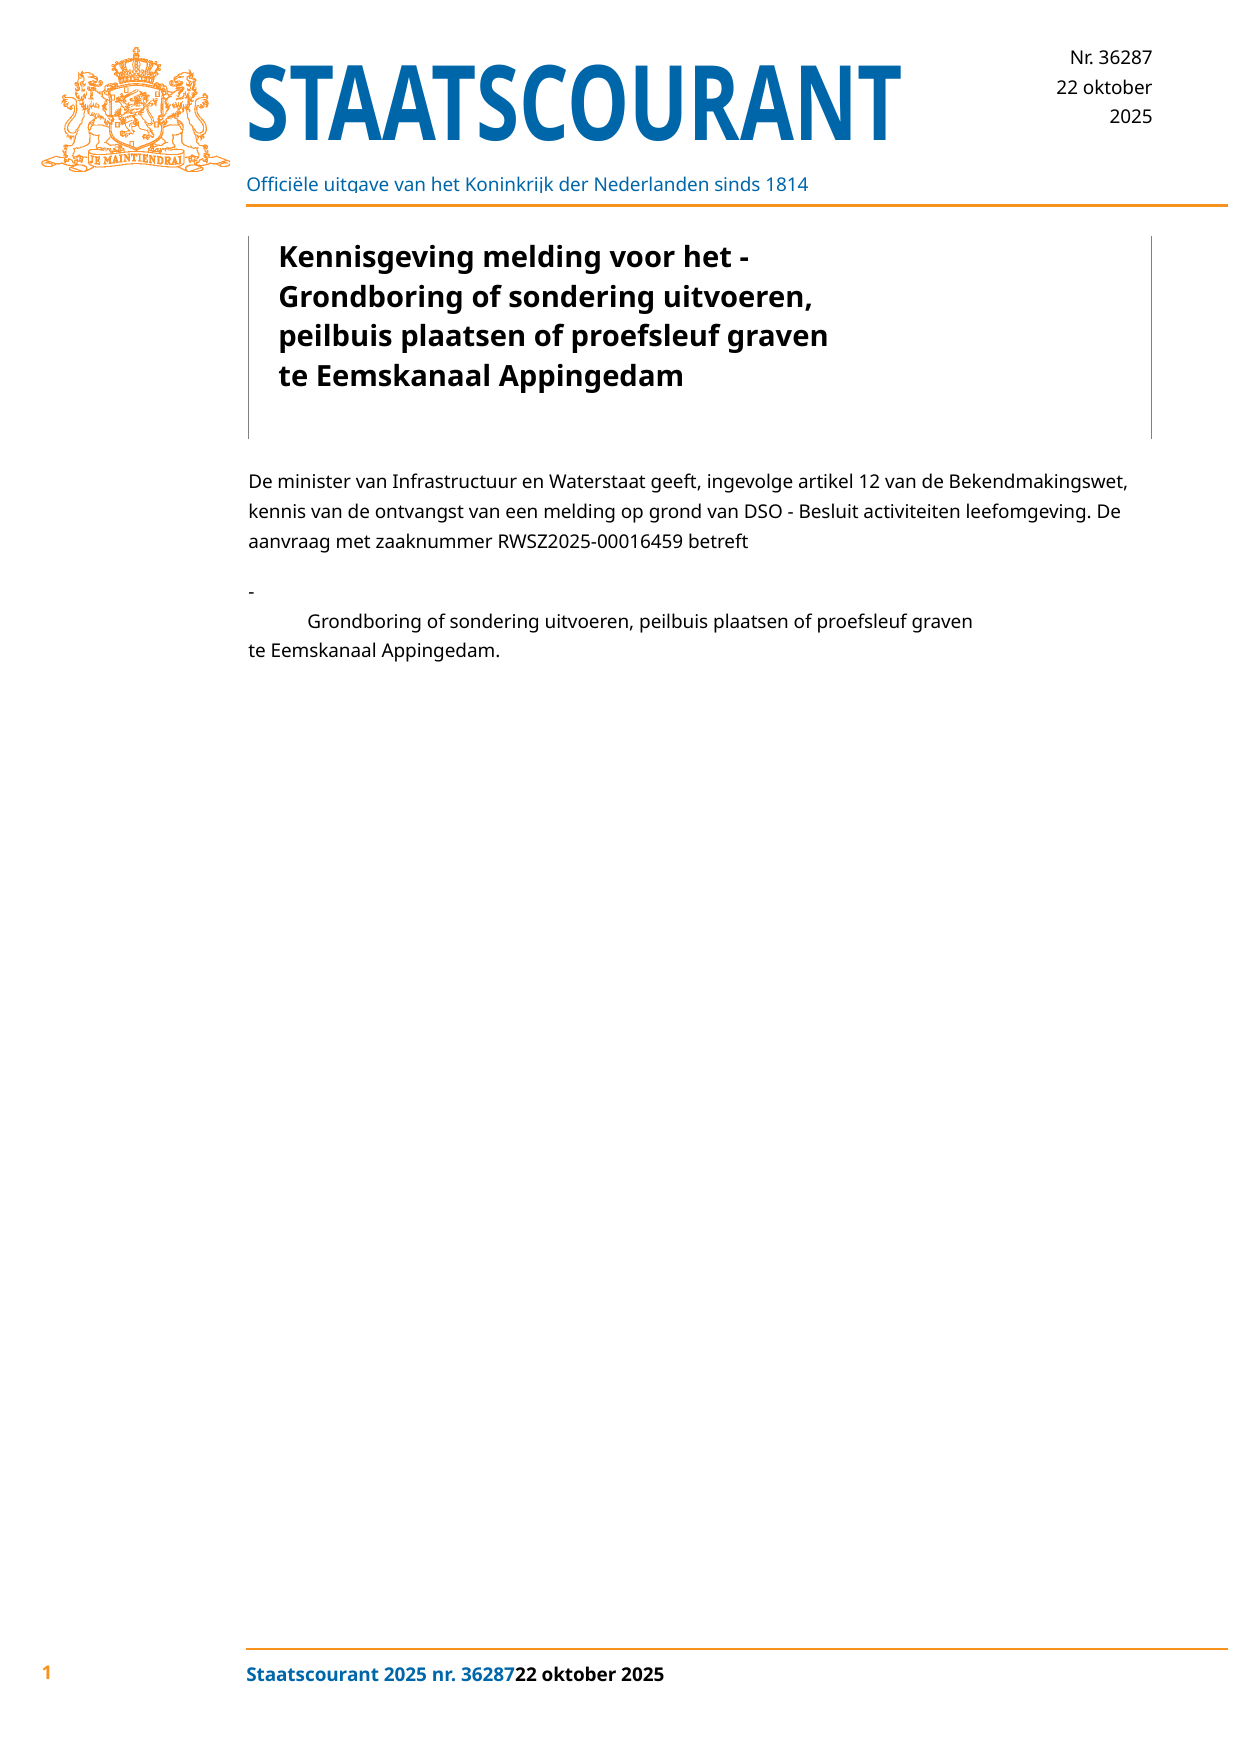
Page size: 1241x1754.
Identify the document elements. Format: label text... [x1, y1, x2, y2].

text te Eemskanaal Appingedam. [248, 637, 1152, 663]
text De minister van Infrastructuur en Waterstaat geeft, ingevolge artikel 12 van de Bekendmakingswet, kennis van de ontvangst van een melding op grond van DSO - Besluit activiteiten leefomgeving. De aanvraag met zaaknummer RWSZ2025-00016459 betreft [248, 469, 1152, 553]
table_header [850, 236, 912, 413]
table_header Kennisgeving melding voor het -Grondboring of sondering uitvoeren, peilbuis plaatsen of proefsleuf graven te Eemskanaal Appingedam [249, 236, 850, 439]
picture [912, 236, 1090, 414]
picture [41, 47, 231, 172]
table_header [1090, 236, 1151, 413]
list Grondboring of sondering uitvoeren, peilbuis plaatsen of proefsleuf graven [248, 608, 1152, 633]
table_header [850, 414, 1151, 439]
